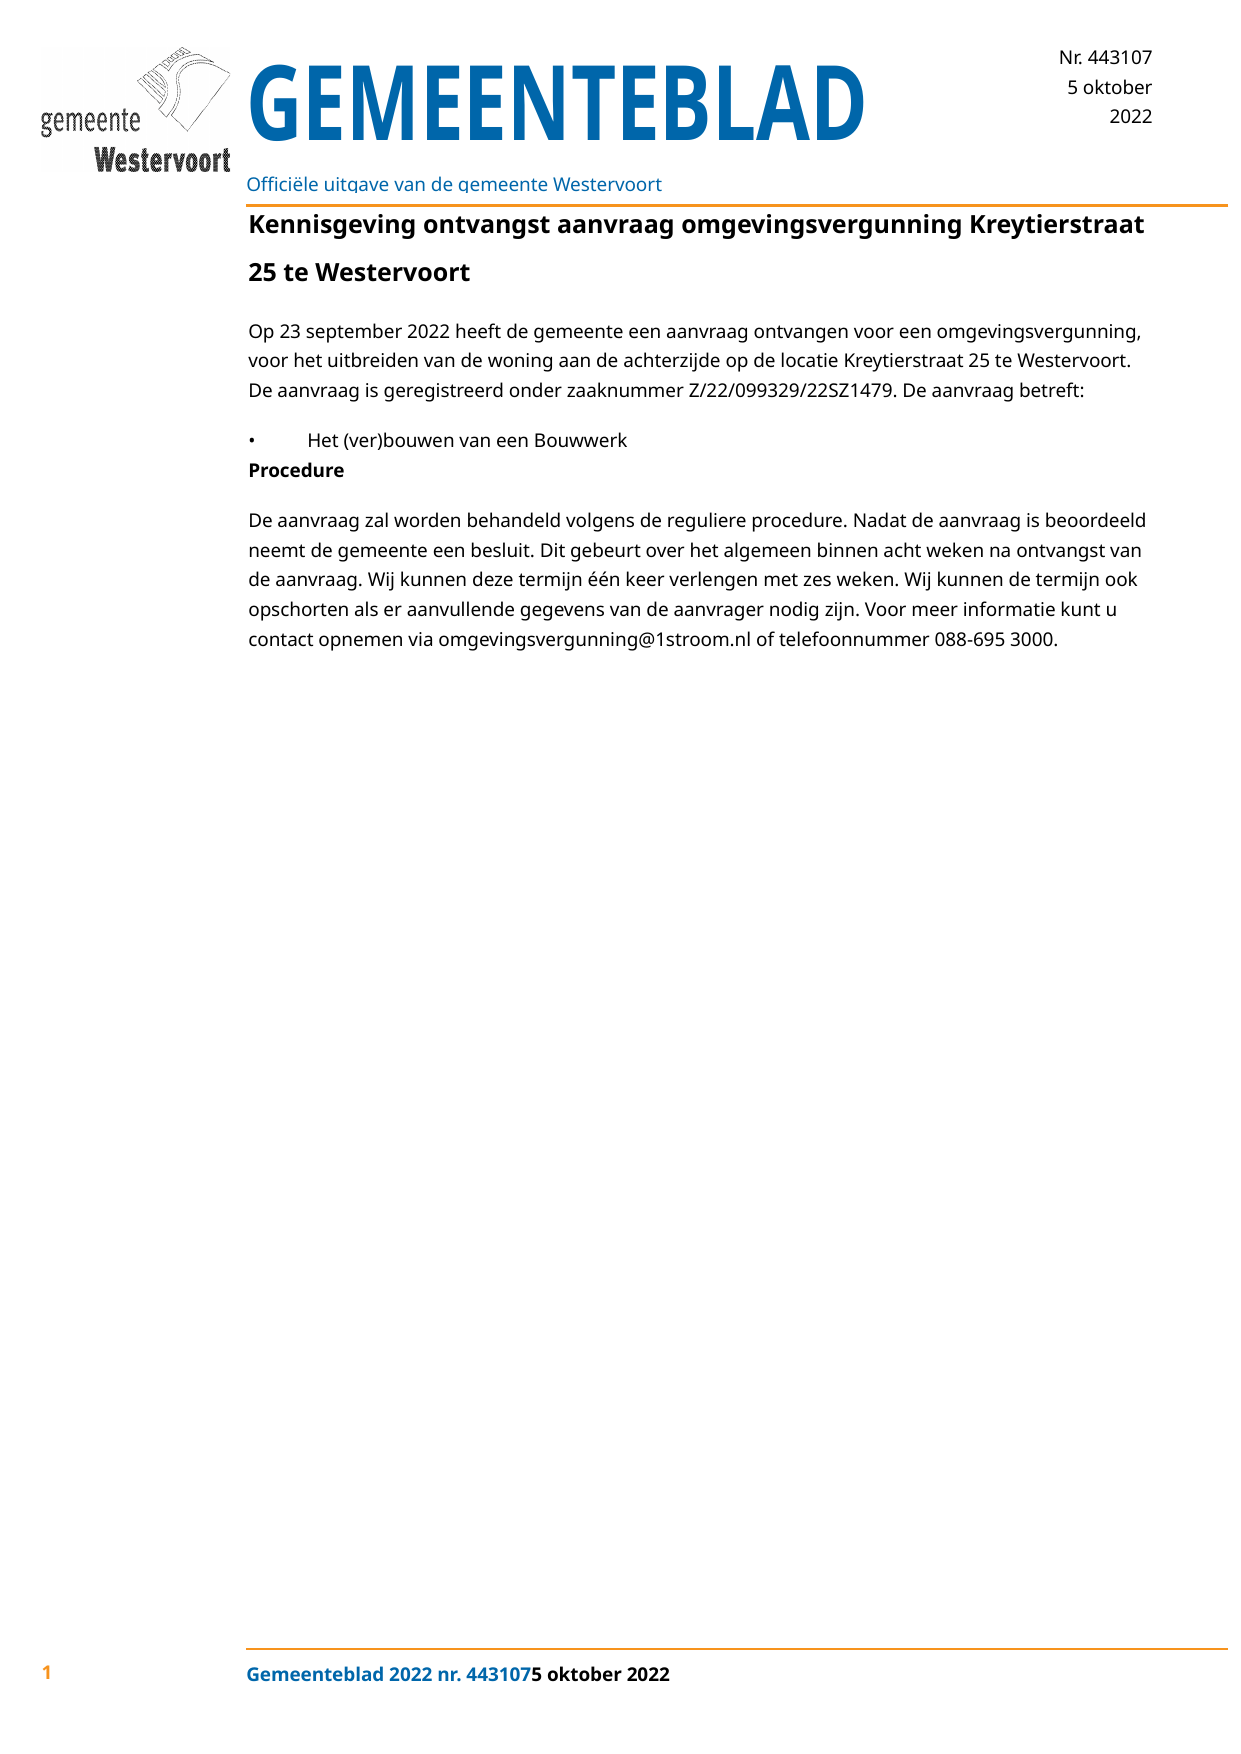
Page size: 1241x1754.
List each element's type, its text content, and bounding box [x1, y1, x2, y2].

text Kennisgeving ontvangst aanvraag omgevingsvergunning Kreytierstraat 25 te Westervoort [248, 207, 1152, 288]
text Procedure [248, 457, 1152, 483]
text Op 23 september 2022 heeft de gemeente een aanvraag ontvangen voor een omgevingsvergunning, voor het uitbreiden van de woning aan de achterzijde op de locatie Kreytierstraat 25 te Westervoort. De aanvraag is geregistreerd onder zaaknummer Z/22/099329/22SZ1479. De aanvraag betreft: [248, 318, 1152, 403]
list Het (ver)bouwen van een Bouwwerk [248, 427, 1152, 453]
text De aanvraag zal worden behandeld volgens de reguliere procedure. Nadat de aanvraag is beoordeeld neemt de gemeente een besluit. Dit gebeurt over het algemeen binnen acht weken na ontvangst van de aanvraag. Wij kunnen deze termijn één keer verlengen met zes weken. Wij kunnen de termijn ook opschorten als er aanvullende gegevens van de aanvrager nodig zijn. Voor meer informatie kunt u contact opnemen via omgevingsvergunning@1stroom.nl of telefoonnummer 088-695 3000. [248, 507, 1152, 652]
picture [41, 47, 231, 172]
